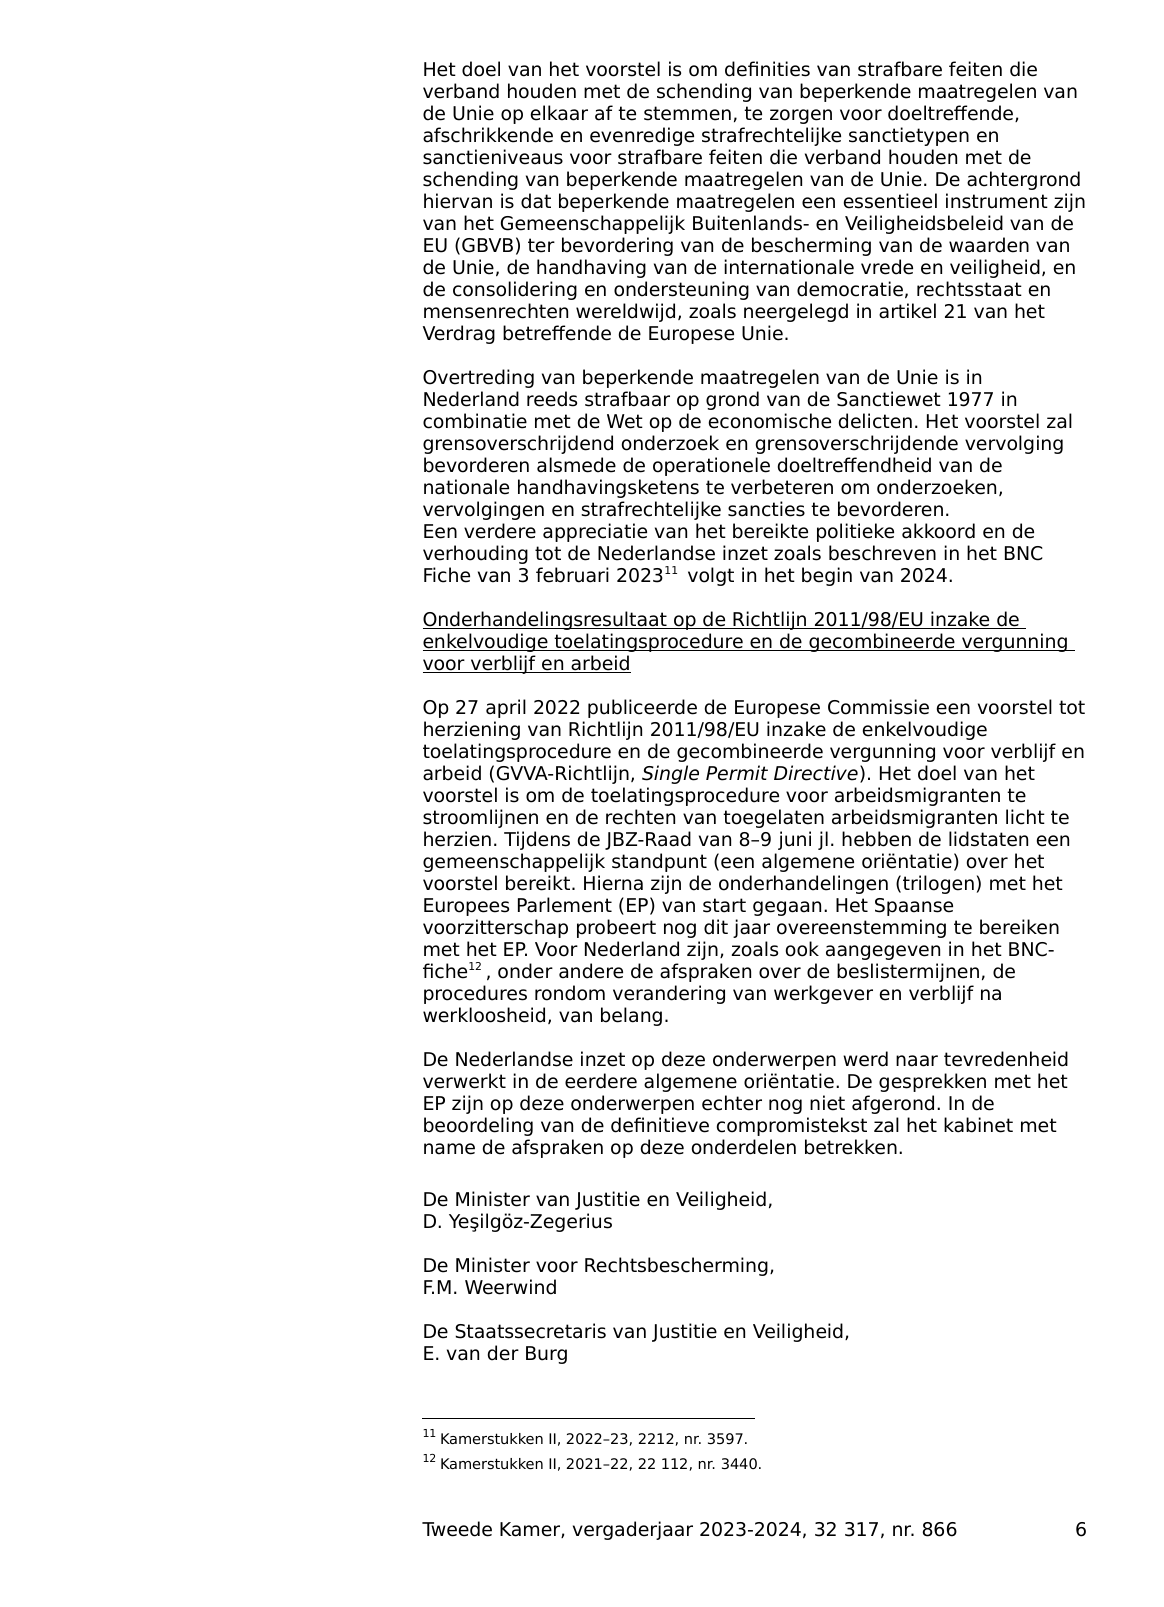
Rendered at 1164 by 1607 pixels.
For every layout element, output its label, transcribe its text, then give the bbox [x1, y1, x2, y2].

text Op 27 april 2022 publiceerde de Europese Commissie een voorstel tot herziening van Richtlijn 2011/98/EU inzake de enkelvoudige toelatingsprocedure en de gecombineerde vergunning voor verblijf en arbeid (GVVA-Richtlijn, Single Permit Directive). Het doel van het voorstel is om de toelatingsprocedure voor arbeidsmigranten te stroomlijnen en de rechten van toegelaten arbeidsmigranten licht te herzien. Tijdens de JBZ-Raad van 8–9 juni jl. hebben de lidstaten een gemeenschappelijk standpunt (een algemene oriëntatie) over het voorstel bereikt. Hierna zijn de onderhandelingen (trilogen) met het Europees Parlement (EP) van start gegaan. Het Spaanse voorzitterschap probeert nog dit jaar overeenstemming te bereiken met het EP. Voor Nederland zijn, zoals ook aangegeven in het BNC-fiche, onder andere de afspraken over de beslistermijnen, de procedures rondom verandering van werkgever en verblijf na werkloosheid, van belang. [422, 697, 1087, 1027]
text Kamerstukken II, 2022–23, 2212, nr. 3597. [422, 1427, 1087, 1449]
subtitle Onderhandelingsresultaat op de Richtlijn 2011/98/EU inzake de enkelvoudige toelatingsprocedure en de gecombineerde vergunning voor verblijf en arbeid [422, 609, 1087, 675]
text Kamerstukken II, 2021–22, 22 112, nr. 3440. [422, 1452, 1087, 1474]
text De Minister van Justitie en Veiligheid, D. Yeşilgöz-Zegerius [422, 1189, 1087, 1233]
text Een verdere appreciatie van het bereikte politieke akkoord en de verhouding tot de Nederlandse inzet zoals beschreven in het BNC Fiche van 3 februari 2023 volgt in het begin van 2024. [422, 521, 1087, 587]
text Het doel van het voorstel is om definities van strafbare feiten die verband houden met de schending van beperkende maatregelen van de Unie op elkaar af te stemmen, te zorgen voor doeltreffende, afschrikkende en evenredige strafrechtelijke sanctietypen en sanctieniveaus voor strafbare feiten die verband houden met de schending van beperkende maatregelen van de Unie. De achtergrond hiervan is dat beperkende maatregelen een essentieel instrument zijn van het Gemeenschappelijk Buitenlands- en Veiligheidsbeleid van de EU (GBVB) ter bevordering van de bescherming van de waarden van de Unie, de handhaving van de internationale vrede en veiligheid, en de consolidering en ondersteuning van democratie, rechtsstaat en mensenrechten wereldwijd, zoals neergelegd in artikel 21 van het Verdrag betreffende de Europese Unie. [422, 59, 1087, 345]
text Overtreding van beperkende maatregelen van de Unie is in Nederland reeds strafbaar op grond van de Sanctiewet 1977 in combinatie met de Wet op de economische delicten. Het voorstel zal grensoverschrijdend onderzoek en grensoverschrijdende vervolging bevorderen alsmede de operationele doeltreffendheid van de nationale handhavingsketens te verbeteren om onderzoeken, vervolgingen en strafrechtelijke sancties te bevorderen. [422, 367, 1087, 521]
text De Nederlandse inzet op deze onderwerpen werd naar tevredenheid verwerkt in de eerdere algemene oriëntatie. De gesprekken met het EP zijn op deze onderwerpen echter nog niet afgerond. In de beoordeling van de definitieve compromistekst zal het kabinet met name de afspraken op deze onderdelen betrekken. [422, 1049, 1087, 1159]
text De Staatssecretaris van Justitie en Veiligheid, E. van der Burg [422, 1321, 1087, 1365]
text De Minister voor Rechtsbescherming, F.M. Weerwind [422, 1255, 1087, 1299]
